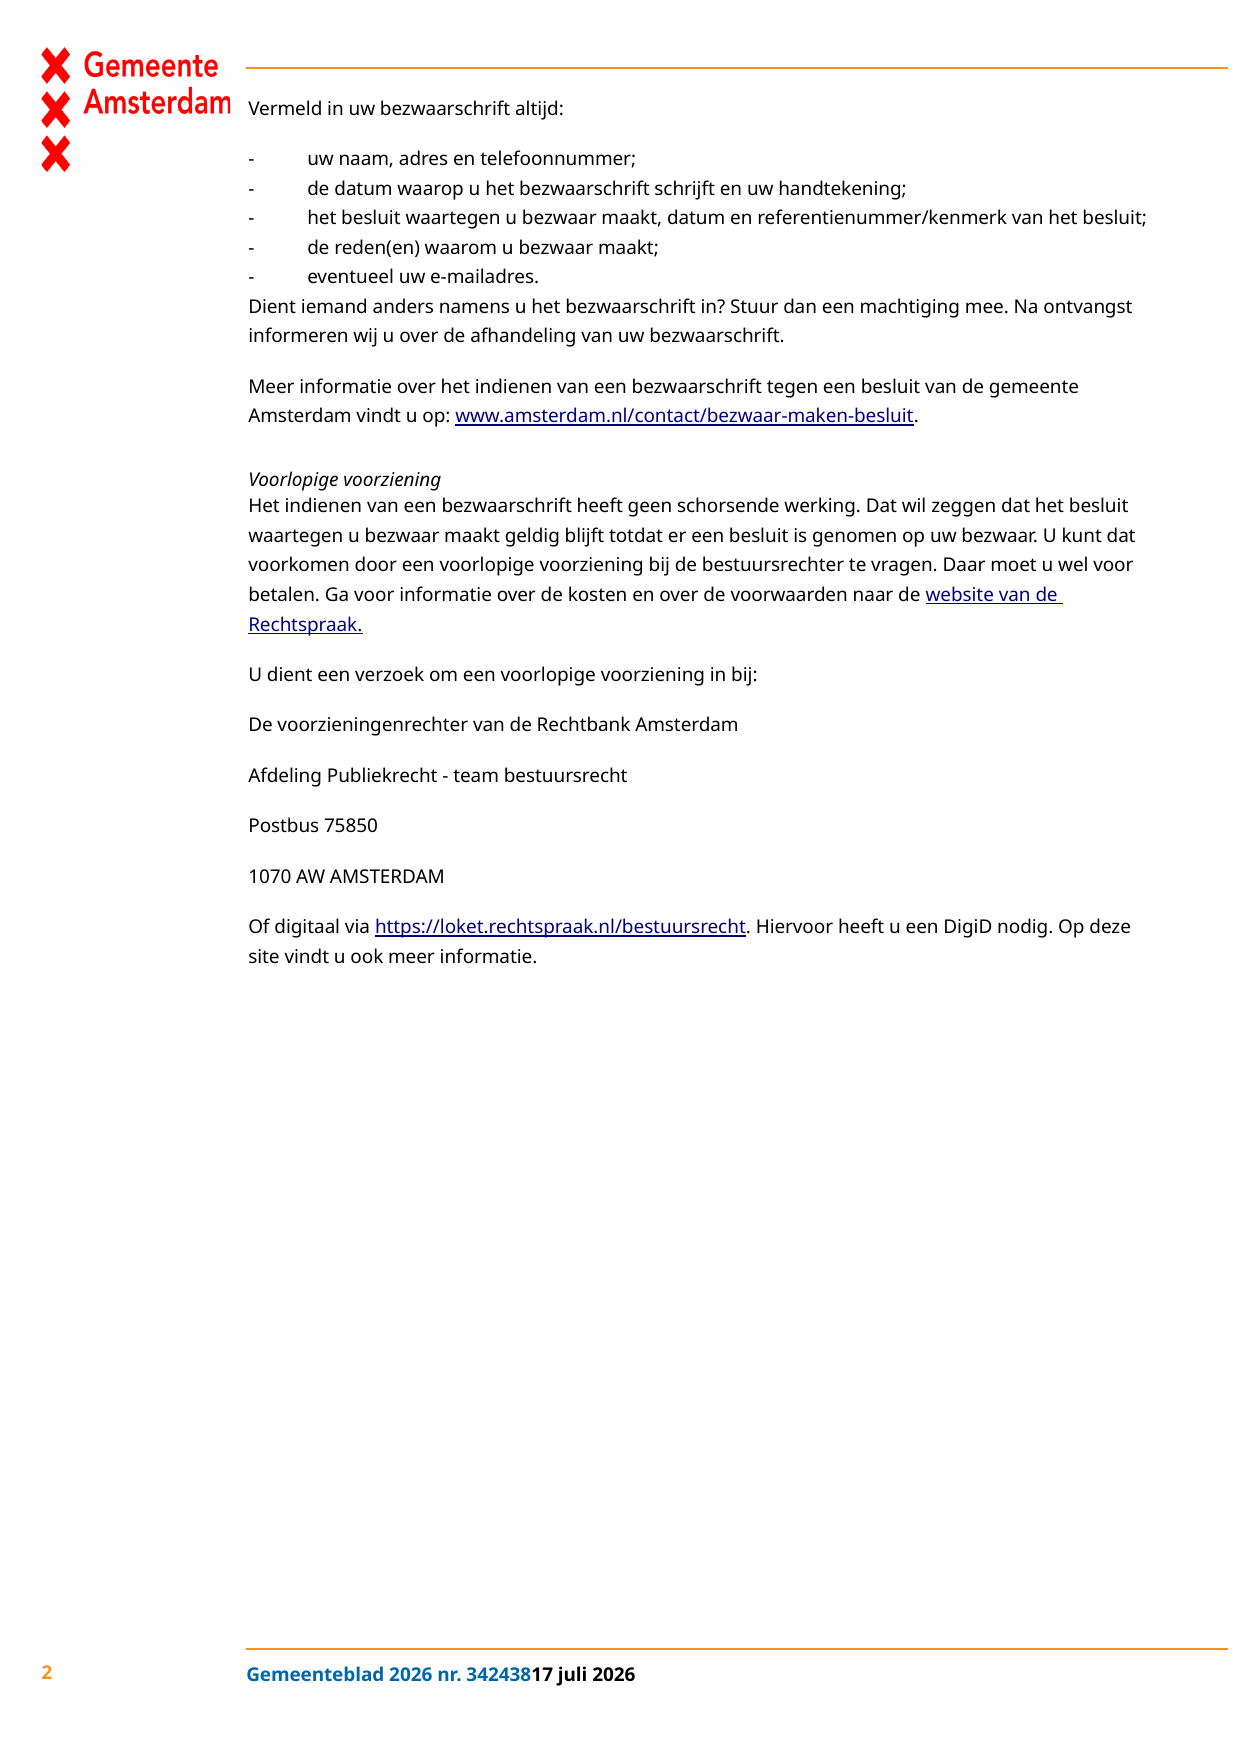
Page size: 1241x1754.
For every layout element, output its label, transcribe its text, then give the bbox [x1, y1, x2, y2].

text Dient iemand anders namens u het bezwaarschrift in? Stuur dan een machtiging mee. Na ontvangst informeren wij u over de afhandeling van uw bezwaarschrift. [248, 293, 1152, 348]
text Afdeling Publiekrecht - team bestuursrecht [248, 762, 1152, 788]
text Voorlopige voorziening [248, 467, 1152, 492]
list de datum waarop u het bezwaarschrift schrijft en uw handtekening; [248, 175, 1152, 201]
text 1070 AW AMSTERDAM [248, 863, 1152, 888]
text Vermeld in uw bezwaarschrift altijd: [248, 95, 1152, 121]
text De voorzieningenrechter van de Rechtbank Amsterdam [248, 712, 1152, 737]
picture [41, 47, 231, 172]
list eventueel uw e-mailadres. [248, 263, 1152, 289]
list uw naam, adres en telefoonnummer; [248, 145, 1152, 171]
list de reden(en) waarom u bezwaar maakt; [248, 234, 1152, 260]
list het besluit waartegen u bezwaar maakt, datum en referentienummer/kenmerk van het besluit; [248, 204, 1152, 230]
text Of digitaal via https://loket.rechtspraak.nl/bestuursrecht. Hiervoor heeft u een DigiD nodig. Op deze site vindt u ook meer informatie. [248, 913, 1152, 968]
text Meer informatie over het indienen van een bezwaarschrift tegen een besluit van de gemeente Amsterdam vindt u op: www.amsterdam.nl/contact/bezwaar-maken-besluit. [248, 373, 1152, 428]
text Het indienen van een bezwaarschrift heeft geen schorsende werking. Dat wil zeggen dat het besluit waartegen u bezwaar maakt geldig blijft totdat er een besluit is genomen op uw bezwaar. U kunt dat voorkomen door een voorlopige voorziening bij de bestuursrechter te vragen. Daar moet u wel voor betalen. Ga voor informatie over de kosten en over de voorwaarden naar de website van de Rechtspraak. [248, 492, 1152, 636]
text U dient een verzoek om een voorlopige voorziening in bij: [248, 661, 1152, 687]
text Postbus 75850 [248, 812, 1152, 838]
